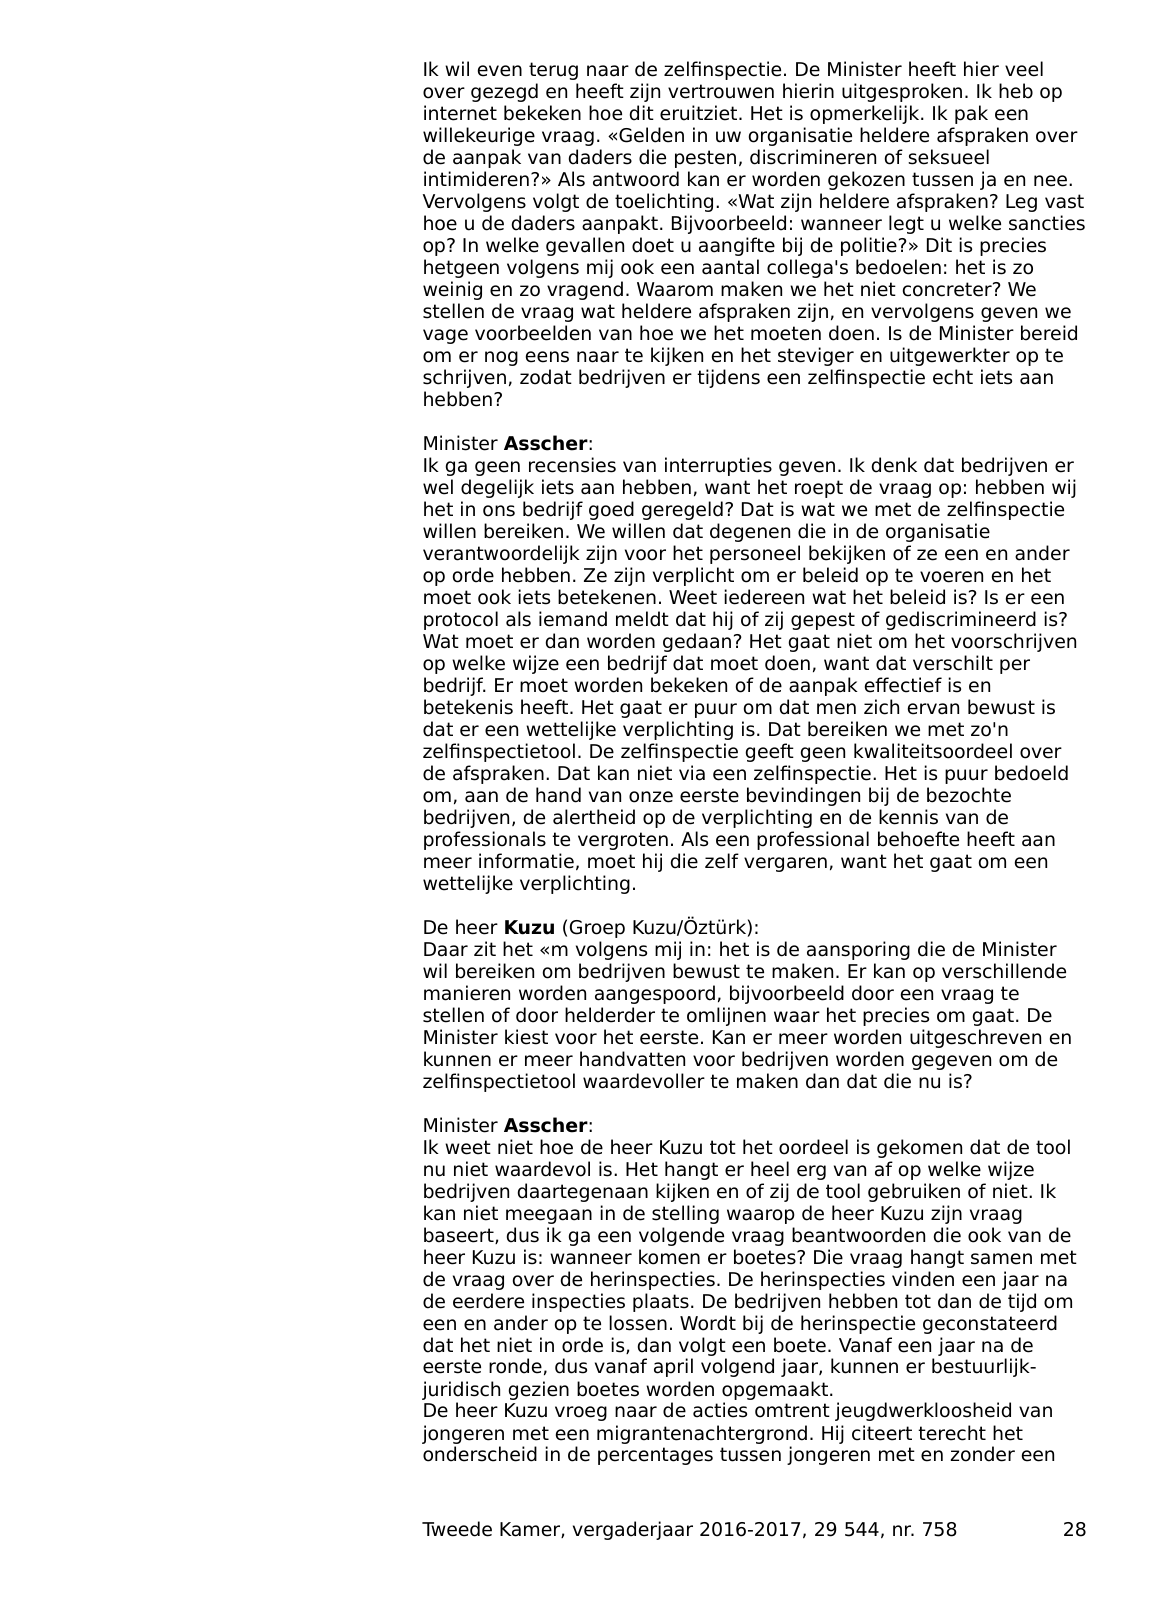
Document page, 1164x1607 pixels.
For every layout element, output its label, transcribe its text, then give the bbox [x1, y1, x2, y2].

text De heer Kuzu vroeg naar de acties omtrent jeugdwerkloosheid van jongeren met een migrantenachtergrond. Hij citeert terecht het onderscheid in de percentages tussen jongeren met en zonder een [422, 1400, 1087, 1466]
text Minister Asscher: [422, 433, 1087, 455]
text Ik ga geen recensies van interrupties geven. Ik denk dat bedrijven er wel degelijk iets aan hebben, want het roept de vraag op: hebben wij het in ons bedrijf goed geregeld? Dat is wat we met de zelfinspectie willen bereiken. We willen dat degenen die in de organisatie verantwoordelijk zijn voor het personeel bekijken of ze een en ander op orde hebben. Ze zijn verplicht om er beleid op te voeren en het moet ook iets betekenen. Weet iedereen wat het beleid is? Is er een protocol als iemand meldt dat hij of zij gepest of gediscrimineerd is? Wat moet er dan worden gedaan? Het gaat niet om het voorschrijven op welke wijze een bedrijf dat moet doen, want dat verschilt per bedrijf. Er moet worden bekeken of de aanpak effectief is en betekenis heeft. Het gaat er puur om dat men zich ervan bewust is dat er een wettelijke verplichting is. Dat bereiken we met zo'n zelfinspectietool. De zelfinspectie geeft geen kwaliteitsoordeel over de afspraken. Dat kan niet via een zelfinspectie. Het is puur bedoeld om, aan de hand van onze eerste bevindingen bij de bezochte bedrijven, de alertheid op de verplichting en de kennis van de professionals te vergroten. Als een professional behoefte heeft aan meer informatie, moet hij die zelf vergaren, want het gaat om een wettelijke verplichting. [422, 455, 1087, 894]
text Ik wil even terug naar de zelfinspectie. De Minister heeft hier veel over gezegd en heeft zijn vertrouwen hierin uitgesproken. Ik heb op internet bekeken hoe dit eruitziet. Het is opmerkelijk. Ik pak een willekeurige vraag. «Gelden in uw organisatie heldere afspraken over de aanpak van daders die pesten, discrimineren of seksueel intimideren?» Als antwoord kan er worden gekozen tussen ja en nee. Vervolgens volgt de toelichting. «Wat zijn heldere afspraken? Leg vast hoe u de daders aanpakt. Bijvoorbeeld: wanneer legt u welke sancties op? In welke gevallen doet u aangifte bij de politie?» Dit is precies hetgeen volgens mij ook een aantal collega's bedoelen: het is zo weinig en zo vragend. Waarom maken we het niet concreter? We stellen de vraag wat heldere afspraken zijn, en vervolgens geven we vage voorbeelden van hoe we het moeten doen. Is de Minister bereid om er nog eens naar te kijken en het steviger en uitgewerkter op te schrijven, zodat bedrijven er tijdens een zelfinspectie echt iets aan hebben? [422, 59, 1087, 411]
text De heer Kuzu (Groep Kuzu/Öztürk): [422, 917, 1087, 939]
text Minister Asscher: [422, 1115, 1087, 1137]
text Daar zit het «m volgens mij in: het is de aansporing die de Minister wil bereiken om bedrijven bewust te maken. Er kan op verschillende manieren worden aangespoord, bijvoorbeeld door een vraag te stellen of door helderder te omlijnen waar het precies om gaat. De Minister kiest voor het eerste. Kan er meer worden uitgeschreven en kunnen er meer handvatten voor bedrijven worden gegeven om de zelfinspectietool waardevoller te maken dan dat die nu is? [422, 939, 1087, 1092]
text Ik weet niet hoe de heer Kuzu tot het oordeel is gekomen dat de tool nu niet waardevol is. Het hangt er heel erg van af op welke wijze bedrijven daartegenaan kijken en of zij de tool gebruiken of niet. Ik kan niet meegaan in de stelling waarop de heer Kuzu zijn vraag baseert, dus ik ga een volgende vraag beantwoorden die ook van de heer Kuzu is: wanneer komen er boetes? Die vraag hangt samen met de vraag over de herinspecties. De herinspecties vinden een jaar na de eerdere inspecties plaats. De bedrijven hebben tot dan de tijd om een en ander op te lossen. Wordt bij de herinspectie geconstateerd dat het niet in orde is, dan volgt een boete. Vanaf een jaar na de eerste ronde, dus vanaf april volgend jaar, kunnen er bestuurlijk-juridisch gezien boetes worden opgemaakt. [422, 1137, 1087, 1400]
